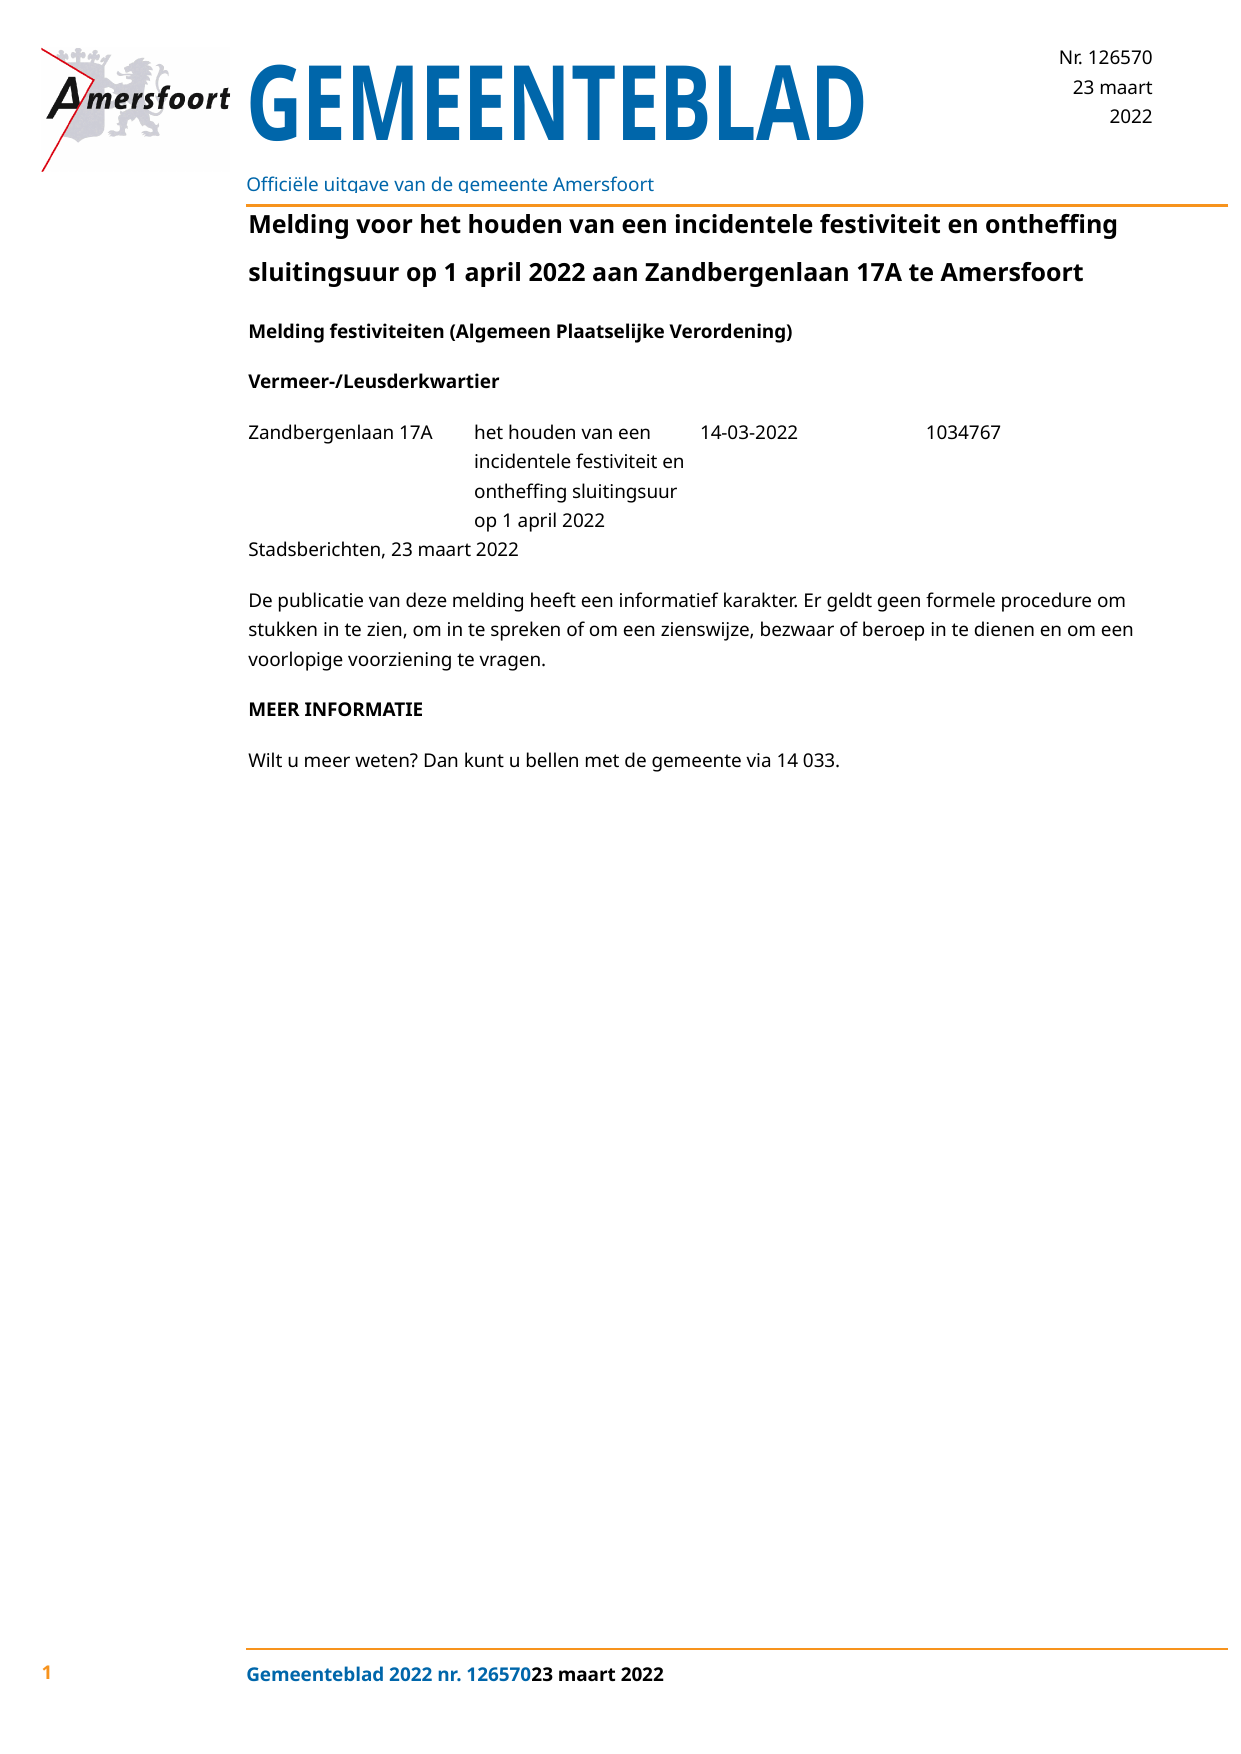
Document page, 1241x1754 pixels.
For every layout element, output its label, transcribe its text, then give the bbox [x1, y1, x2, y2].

table_header Zandbergenlaan 17A [248, 419, 474, 533]
text Stadsberichten, 23 maart 2022 [248, 537, 1152, 562]
table_header het houden van een incidentele festiviteit en ontheffing sluitingsuur op 1 april 2022 [474, 419, 700, 533]
text Melding festiviteiten (Algemeen Plaatselijke Verordening) [248, 318, 1152, 344]
text Melding voor het houden van een incidentele festiviteit en ontheffing sluitingsuur op 1 april 2022 aan Zandbergenlaan 17A te Amersfoort [248, 207, 1152, 288]
text De publicatie van deze melding heeft een informatief karakter. Er geldt geen formele procedure om stukken in te zien, om in te spreken of om een zienswijze, bezwaar of beroep in te dienen en om een voorlopige voorziening te vragen. [248, 587, 1152, 672]
table_header 1034767 [926, 419, 1152, 533]
text Vermeer-/Leusderkwartier [248, 368, 1152, 394]
text Wilt u meer weten? Dan kunt u bellen met de gemeente via 14 033. [248, 747, 1152, 773]
picture [41, 47, 231, 172]
text MEER INFORMATIE [248, 697, 1152, 722]
table_header 14-03-2022 [700, 419, 926, 533]
